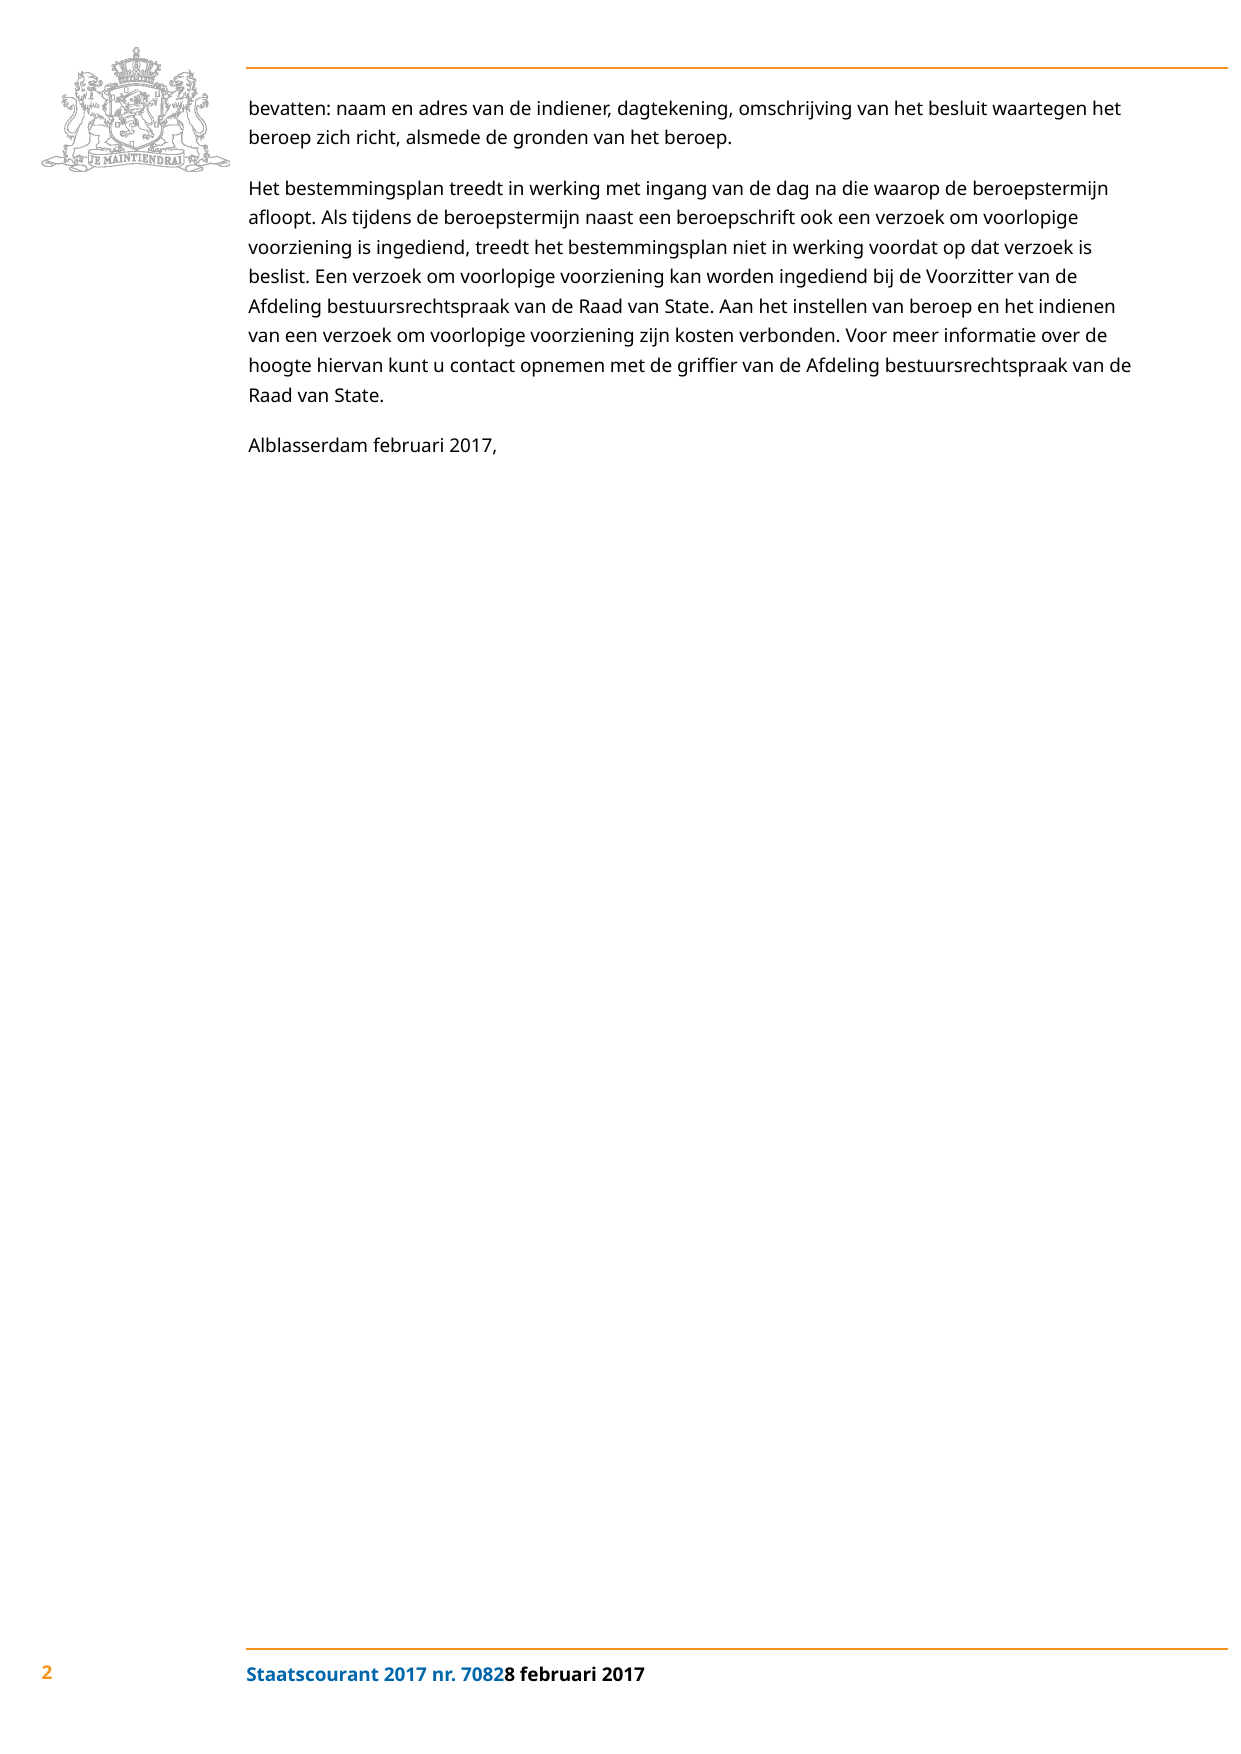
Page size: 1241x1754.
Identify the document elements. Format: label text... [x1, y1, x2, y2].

text Het bestemmingsplan treedt in werking met ingang van de dag na die waarop de beroepstermijn afloopt. Als tijdens de beroepstermijn naast een beroepschrift ook een verzoek om voorlopige voorziening is ingediend, treedt het bestemmingsplan niet in werking voordat op dat verzoek is beslist. Een verzoek om voorlopige voorziening kan worden ingediend bij de Voorzitter van de Afdeling bestuursrechtspraak van de Raad van State. Aan het instellen van beroep en het indienen van een verzoek om voorlopige voorziening zijn kosten verbonden. Voor meer informatie over de hoogte hiervan kunt u contact opnemen met de griffier van de Afdeling bestuursrechtspraak van de Raad van State. [248, 175, 1152, 408]
text bevatten: naam en adres van de indiener, dagtekening, omschrijving van het besluit waartegen het beroep zich richt, alsmede de gronden van het beroep. [248, 95, 1152, 150]
text Alblasserdam februari 2017, [248, 432, 1152, 458]
picture [41, 47, 231, 172]
